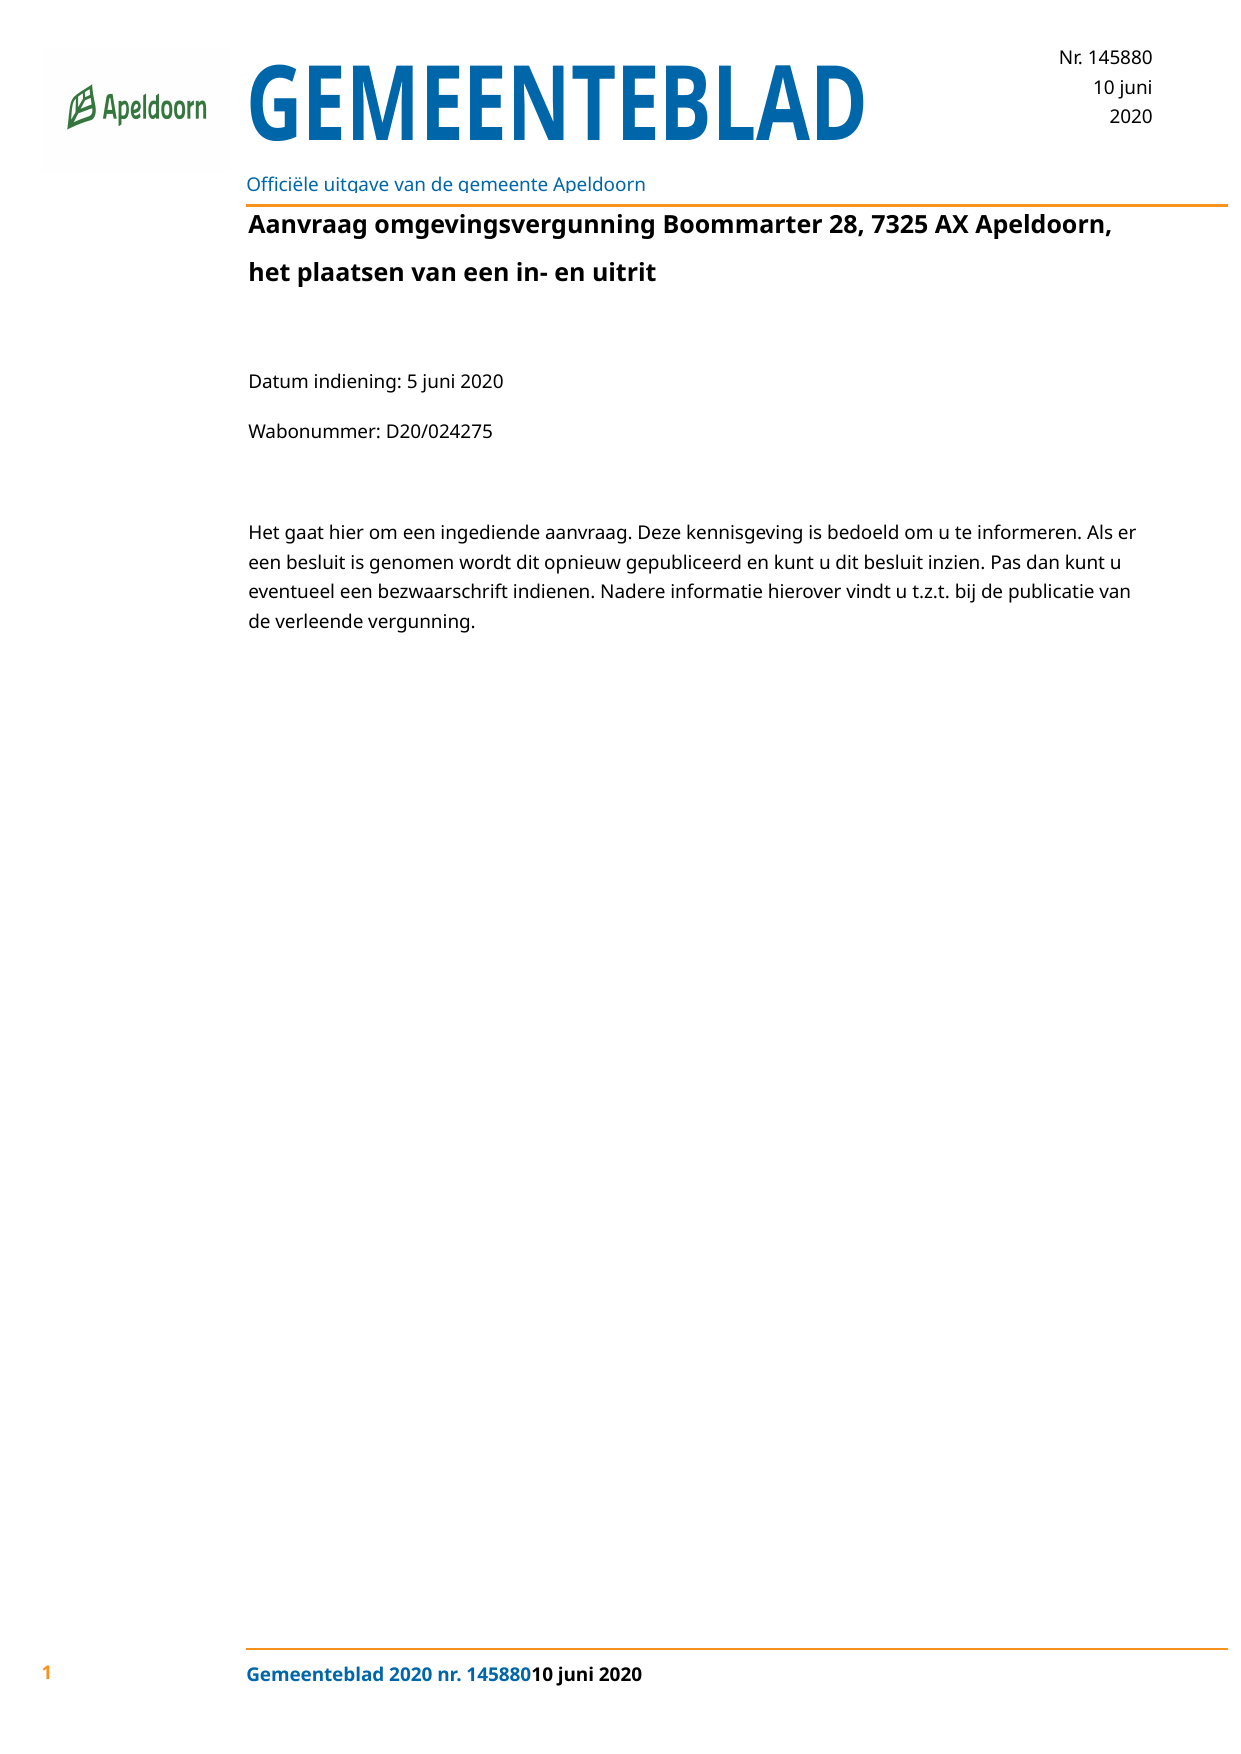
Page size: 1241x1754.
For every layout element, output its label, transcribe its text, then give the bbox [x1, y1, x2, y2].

text Wabonummer: D20/024275 [248, 419, 1152, 444]
text Het gaat hier om een ingediende aanvraag. Deze kennisgeving is bedoeld om u te informeren. Als er een besluit is genomen wordt dit opnieuw gepubliceerd en kunt u dit besluit inzien. Pas dan kunt u eventueel een bezwaarschrift indienen. Nadere informatie hierover vindt u t.z.t. bij de publicatie van de verleende vergunning. [248, 519, 1152, 634]
text Aanvraag omgevingsvergunning Boommarter 28, 7325 AX Apeldoorn, het plaatsen van een in- en uitrit [248, 207, 1152, 288]
text Datum indiening: 5 juni 2020 [248, 368, 1152, 394]
picture [41, 47, 231, 172]
